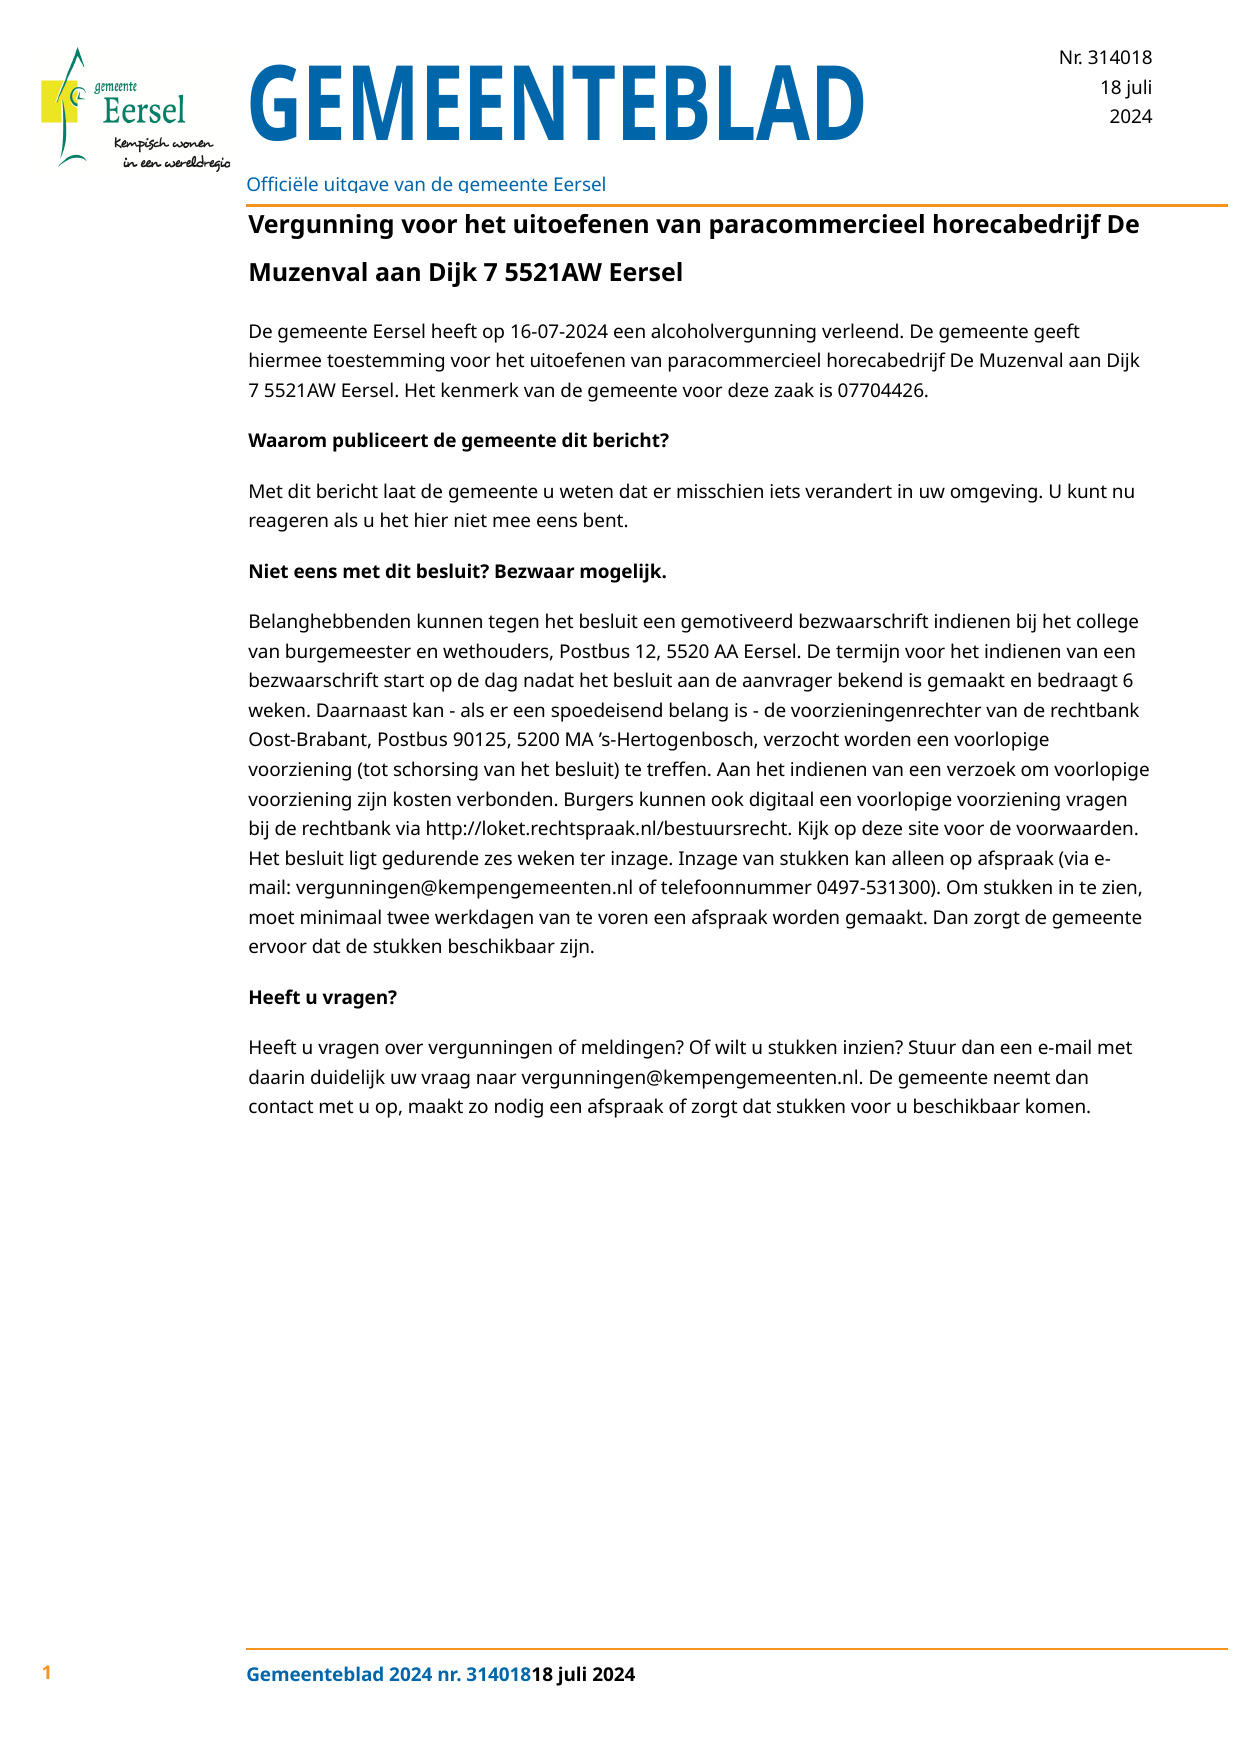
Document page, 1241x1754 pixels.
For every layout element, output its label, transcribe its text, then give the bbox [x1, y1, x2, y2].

text Waarom publiceert de gemeente dit bericht? [248, 427, 1152, 453]
text Met dit bericht laat de gemeente u weten dat er misschien iets verandert in uw omgeving. U kunt nu reageren als u het hier niet mee eens bent. [248, 478, 1152, 533]
text Heeft u vragen? [248, 984, 1152, 1010]
text Belanghebbenden kunnen tegen het besluit een gemotiveerd bezwaarschrift indienen bij het college van burgemeester en wethouders, Postbus 12, 5520 AA Eersel. De termijn voor het indienen van een bezwaarschrift start op de dag nadat het besluit aan de aanvrager bekend is gemaakt en bedraagt 6 weken. Daarnaast kan - als er een spoedeisend belang is - de voorzieningenrechter van de rechtbank Oost-Brabant, Postbus 90125, 5200 MA ’s-Hertogenbosch, verzocht worden een voorlopige voorziening (tot schorsing van het besluit) te treffen. Aan het indienen van een verzoek om voorlopige voorziening zijn kosten verbonden. Burgers kunnen ook digitaal een voorlopige voorziening vragen bij de rechtbank via http://loket.rechtspraak.nl/bestuursrecht. Kijk op deze site voor de voorwaarden. Het besluit ligt gedurende zes weken ter inzage. Inzage van stukken kan alleen op afspraak (via e-mail: vergunningen@kempengemeenten.nl of telefoonnummer 0497-531300). Om stukken in te zien, moet minimaal twee werkdagen van te voren een afspraak worden gemaakt. Dan zorgt de gemeente ervoor dat de stukken beschikbaar zijn. [248, 608, 1152, 959]
text Niet eens met dit besluit? Bezwaar mogelijk. [248, 558, 1152, 584]
text Vergunning voor het uitoefenen van paracommercieel horecabedrijf De Muzenval aan Dijk 7 5521AW Eersel [248, 207, 1152, 288]
picture [41, 47, 231, 172]
text De gemeente Eersel heeft op 16-07-2024 een alcoholvergunning verleend. De gemeente geeft hiermee toestemming voor het uitoefenen van paracommercieel horecabedrijf De Muzenval aan Dijk 7 5521AW Eersel. Het kenmerk van de gemeente voor deze zaak is 07704426. [248, 318, 1152, 403]
text Heeft u vragen over vergunningen of meldingen? Of wilt u stukken inzien? Stuur dan een e-mail met daarin duidelijk uw vraag naar vergunningen@kempengemeenten.nl. De gemeente neemt dan contact met u op, maakt zo nodig een afspraak of zorgt dat stukken voor u beschikbaar komen. [248, 1034, 1152, 1119]
